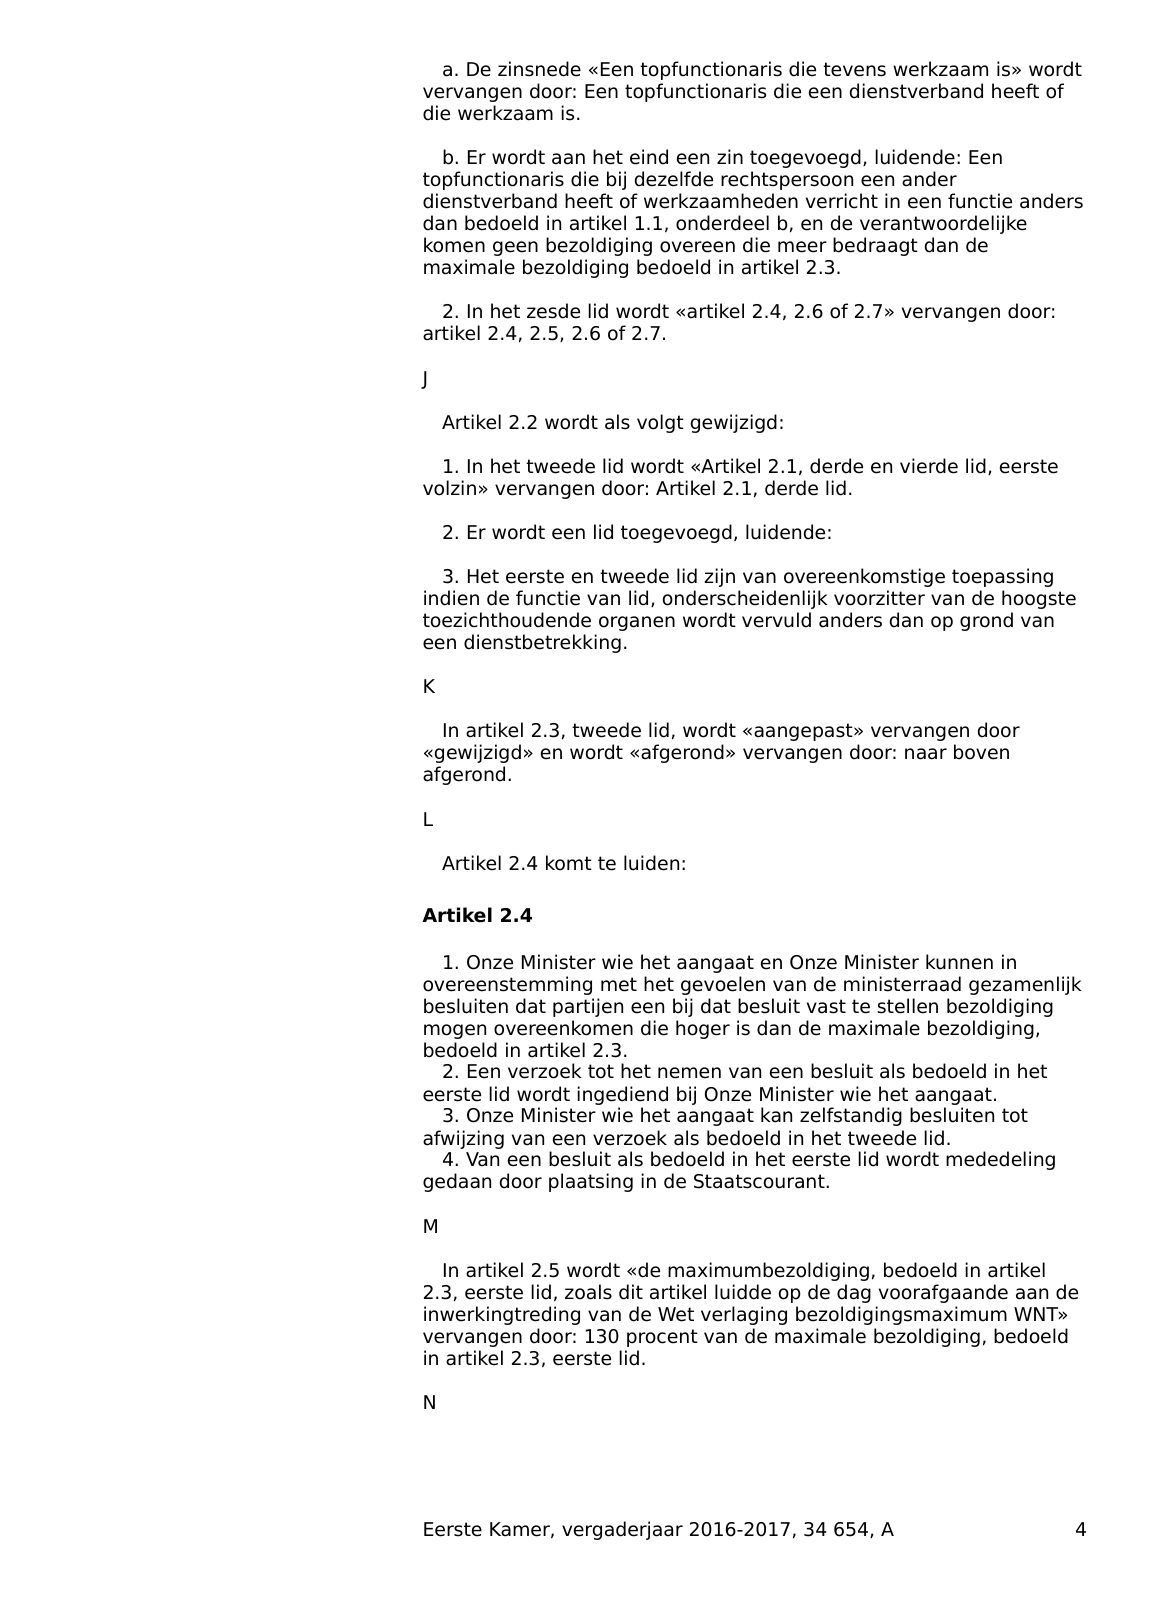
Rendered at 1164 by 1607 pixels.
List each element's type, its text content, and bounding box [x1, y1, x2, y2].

text J [422, 367, 1087, 389]
text 2. In het zesde lid wordt «artikel 2.4, 2.6 of 2.7» vervangen door: artikel 2.4, 2.5, 2.6 of 2.7. [422, 301, 1087, 345]
text K [422, 676, 1087, 698]
text 2. Er wordt een lid toegevoegd, luidende: [422, 522, 1087, 544]
text 1. In het tweede lid wordt «Artikel 2.1, derde en vierde lid, eerste volzin» vervangen door: Artikel 2.1, derde lid. [422, 456, 1087, 500]
text 3. Het eerste en tweede lid zijn van overeenkomstige toepassing indien de functie van lid, onderscheidenlijk voorzitter van de hoogste toezichthoudende organen wordt vervuld anders dan op grond van een dienstbetrekking. [422, 566, 1087, 654]
text N [422, 1392, 1087, 1414]
text M [422, 1216, 1087, 1237]
text In artikel 2.5 wordt «de maximumbezoldiging, bedoeld in artikel 2.3, eerste lid, zoals dit artikel luidde op de dag voorafgaande aan de inwerkingtreding van de Wet verlaging bezoldigingsmaximum WNT» vervangen door: 130 procent van de maximale bezoldiging, bedoeld in artikel 2.3, eerste lid. [422, 1260, 1087, 1369]
text a. De zinsnede «Een topfunctionaris die tevens werkzaam is» wordt vervangen door: Een topfunctionaris die een dienstverband heeft of die werkzaam is. [422, 59, 1087, 125]
text 1. Onze Minister wie het aangaat en Onze Minister kunnen in overeenstemming met het gevoelen van de ministerraad gezamenlijk besluiten dat partijen een bij dat besluit vast te stellen bezoldiging mogen overeenkomen die hoger is dan de maximale bezoldiging, bedoeld in artikel 2.3. [422, 952, 1087, 1061]
text L [422, 808, 1087, 830]
text In artikel 2.3, tweede lid, wordt «aangepast» vervangen door «gewijzigd» en wordt «afgerond» vervangen door: naar boven afgerond. [422, 720, 1087, 786]
text Artikel 2.4 komt te luiden: [422, 853, 1087, 874]
text 2. Een verzoek tot het nemen van een besluit als bedoeld in het eerste lid wordt ingediend bij Onze Minister wie het aangaat. [422, 1061, 1087, 1105]
text Artikel 2.2 wordt als volgt gewijzigd: [422, 412, 1087, 433]
text b. Er wordt aan het eind een zin toegevoegd, luidende: Een topfunctionaris die bij dezelfde rechtspersoon een ander dienstverband heeft of werkzaamheden verricht in een functie anders dan bedoeld in artikel 1.1, onderdeel b, en de verantwoordelijke komen geen bezoldiging overeen die meer bedraagt dan de maximale bezoldiging bedoeld in artikel 2.3. [422, 147, 1087, 279]
text 4. Van een besluit als bedoeld in het eerste lid wordt mededeling gedaan door plaatsing in de Staatscourant. [422, 1149, 1087, 1193]
text 3. Onze Minister wie het aangaat kan zelfstandig besluiten tot afwijzing van een verzoek als bedoeld in het tweede lid. [422, 1105, 1087, 1149]
subtitle Artikel 2.4 [422, 904, 1087, 927]
